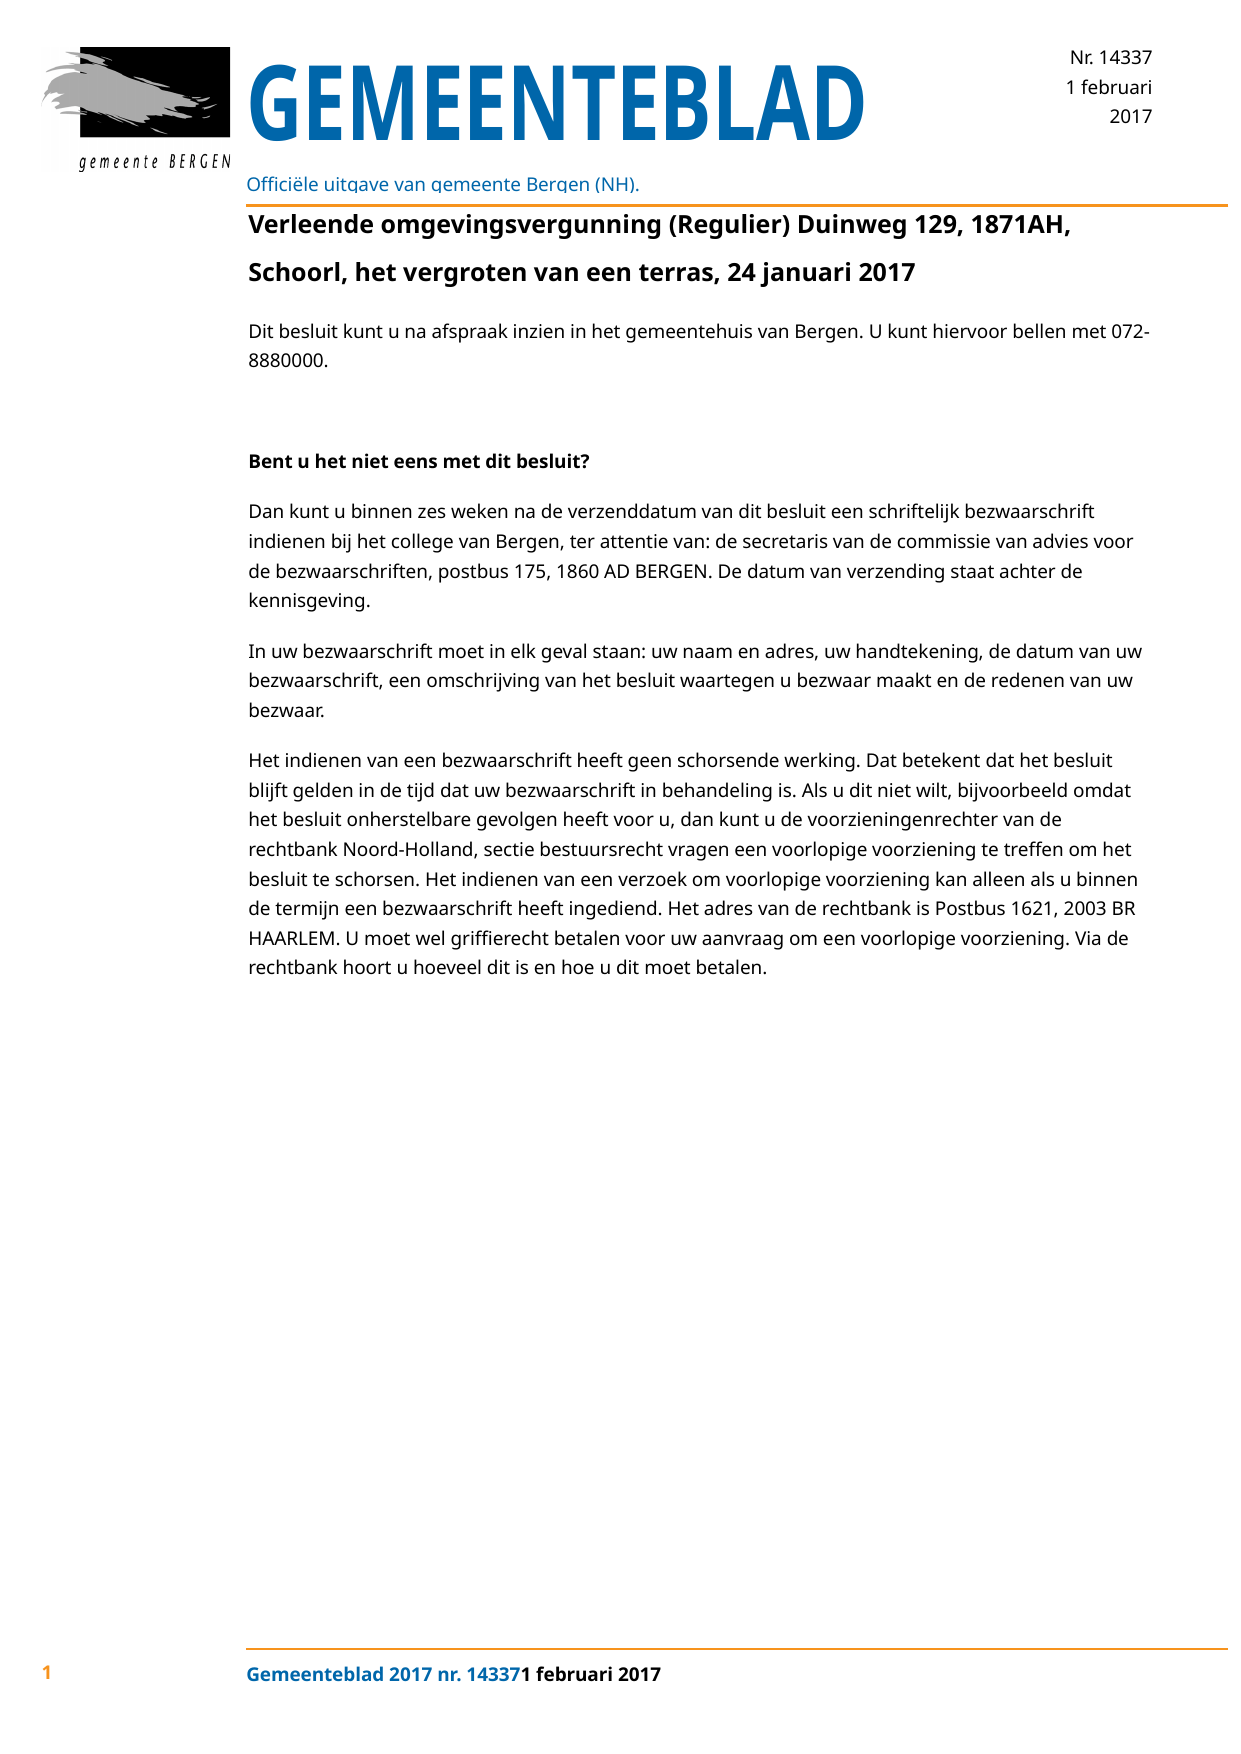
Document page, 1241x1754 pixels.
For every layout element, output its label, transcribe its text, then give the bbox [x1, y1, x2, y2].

text Verleende omgevingsvergunning (Regulier) Duinweg 129, 1871AH, Schoorl, het vergroten van een terras, 24 januari 2017 [248, 207, 1152, 288]
text Bent u het niet eens met dit besluit? [248, 448, 1152, 474]
text Dan kunt u binnen zes weken na de verzenddatum van dit besluit een schriftelijk bezwaarschrift indienen bij het college van Bergen, ter attentie van: de secretaris van de commissie van advies voor de bezwaarschriften, postbus 175, 1860 AD BERGEN. De datum van verzending staat achter de kennisgeving. [248, 499, 1152, 613]
text In uw bezwaarschrift moet in elk geval staan: uw naam en adres, uw handtekening, de datum van uw bezwaarschrift, een omschrijving van het besluit waartegen u bezwaar maakt en de redenen van uw bezwaar. [248, 638, 1152, 723]
text Dit besluit kunt u na afspraak inzien in het gemeentehuis van Bergen. U kunt hiervoor bellen met 072-8880000. [248, 318, 1152, 373]
text Het indienen van een bezwaarschrift heeft geen schorsende werking. Dat betekent dat het besluit blijft gelden in de tijd dat uw bezwaarschrift in behandeling is. Als u dit niet wilt, bijvoorbeeld omdat het besluit onherstelbare gevolgen heeft voor u, dan kunt u de voorzieningenrechter van de rechtbank Noord-Holland, sectie bestuursrecht vragen een voorlopige voorziening te treffen om het besluit te schorsen. Het indienen van een verzoek om voorlopige voorziening kan alleen als u binnen de termijn een bezwaarschrift heeft ingediend. Het adres van de rechtbank is Postbus 1621, 2003 BR HAARLEM. U moet wel griffierecht betalen voor uw aanvraag om een voorlopige voorziening. Via de rechtbank hoort u hoeveel dit is en hoe u dit moet betalen. [248, 747, 1152, 980]
picture [41, 47, 231, 172]
